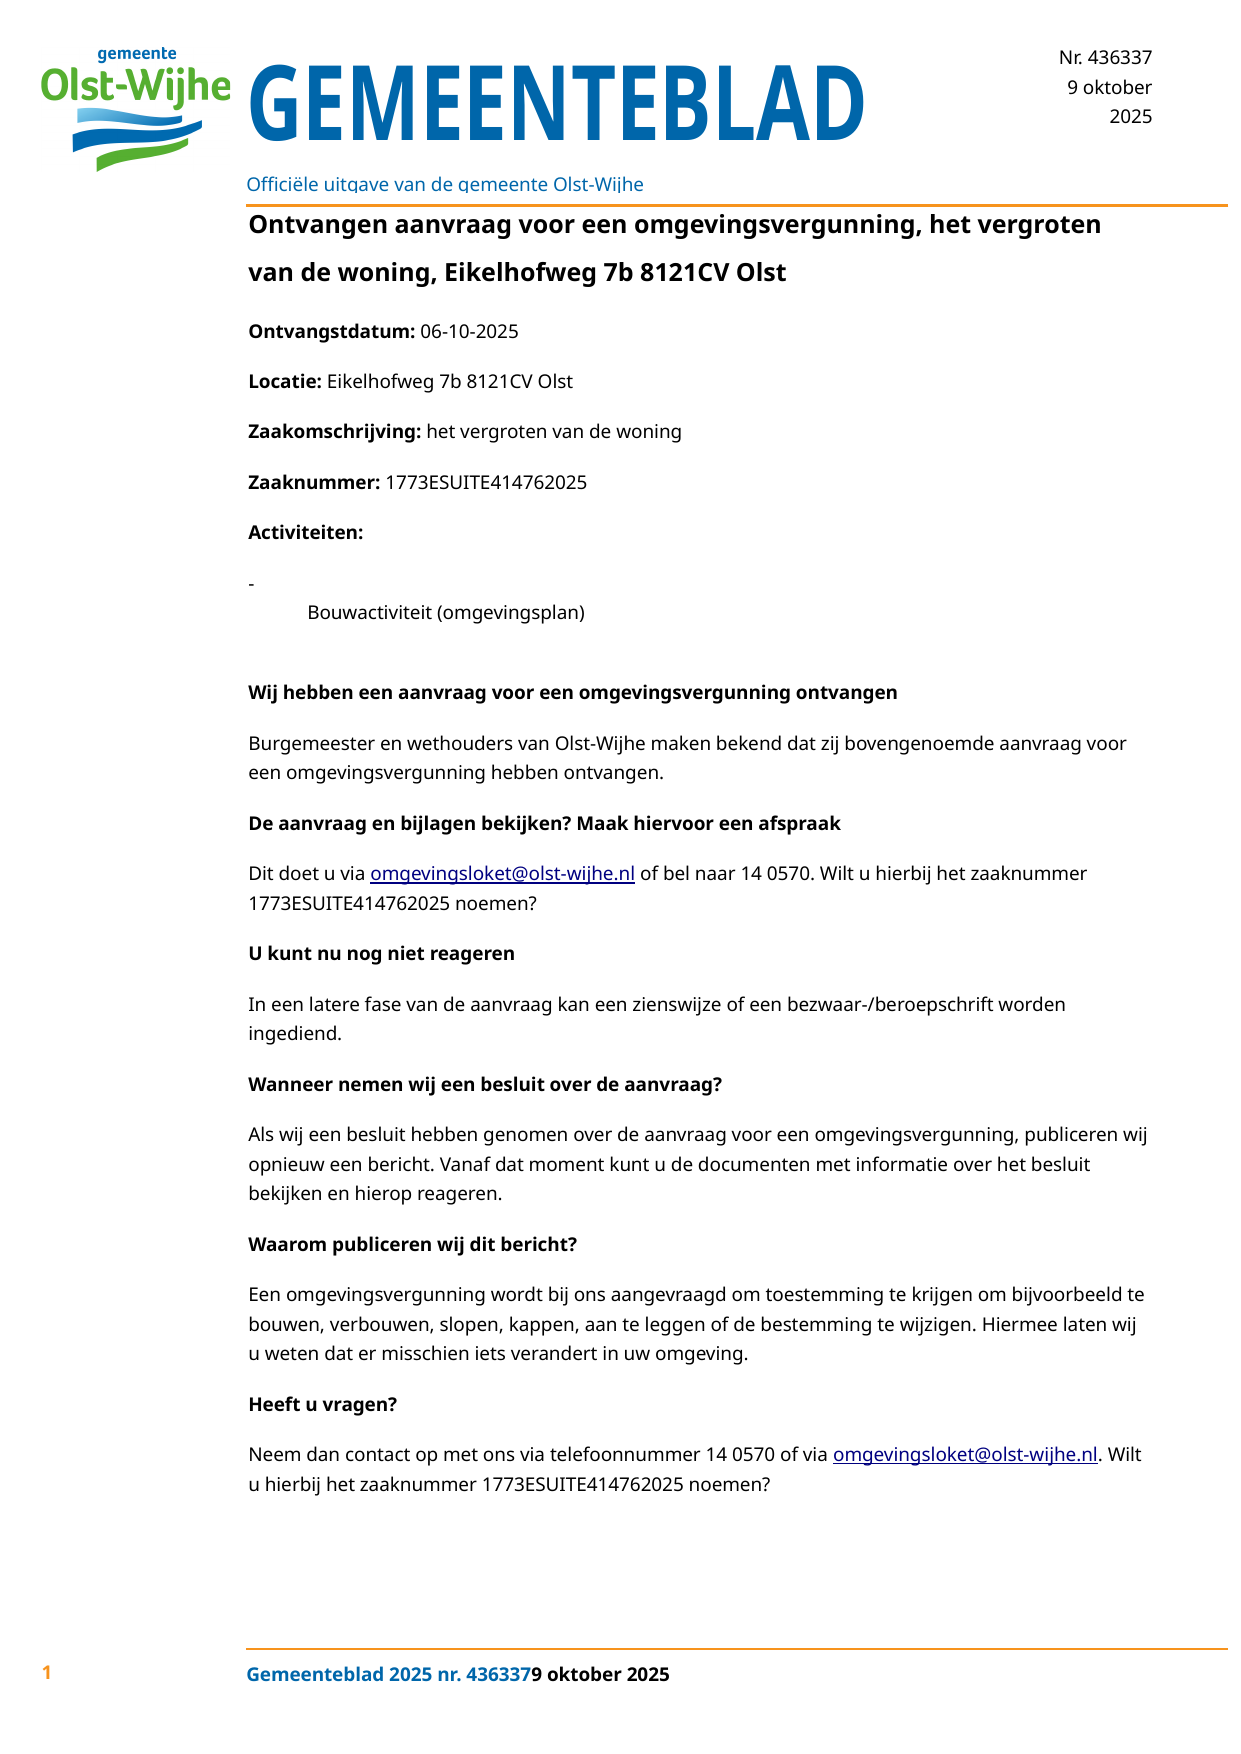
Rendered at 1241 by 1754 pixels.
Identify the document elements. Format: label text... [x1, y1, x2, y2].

text Zaaknummer: 1773ESUITE414762025 [248, 469, 1152, 495]
text Dit doet u via omgevingsloket@olst-wijhe.nl of bel naar 14 0570. Wilt u hierbij het zaaknummer 1773ESUITE414762025 noemen? [248, 860, 1152, 916]
text Burgemeester en wethouders van Olst-Wijhe maken bekend dat zij bovengenoemde aanvraag voor een omgevingsvergunning hebben ontvangen. [248, 730, 1152, 785]
list Bouwactiviteit (omgevingsplan) [248, 599, 1152, 625]
text Ontvangstdatum: 06-10-2025 [248, 318, 1152, 344]
text Activiteiten: [248, 519, 1152, 545]
text Ontvangen aanvraag voor een omgevingsvergunning, het vergroten van de woning, Eikelhofweg 7b 8121CV Olst [248, 207, 1152, 288]
text Zaakomschrijving: het vergroten van de woning [248, 419, 1152, 444]
text De aanvraag en bijlagen bekijken? Maak hiervoor een afspraak [248, 810, 1152, 836]
text Wij hebben een aanvraag voor een omgevingsvergunning ontvangen [248, 679, 1152, 705]
text U kunt nu nog niet reageren [248, 940, 1152, 966]
text Waarom publiceren wij dit bericht? [248, 1231, 1152, 1257]
text Als wij een besluit hebben genomen over de aanvraag voor een omgevingsvergunning, publiceren wij opnieuw een bericht. Vanaf dat moment kunt u de documenten met informatie over het besluit bekijken en hierop reageren. [248, 1121, 1152, 1206]
text Wanneer nemen wij een besluit over de aanvraag? [248, 1071, 1152, 1097]
text In een latere fase van de aanvraag kan een zienswijze of een bezwaar-/beroepschrift worden ingediend. [248, 991, 1152, 1046]
text Heeft u vragen? [248, 1391, 1152, 1417]
text Locatie: Eikelhofweg 7b 8121CV Olst [248, 368, 1152, 394]
text Neem dan contact op met ons via telefoonnummer 14 0570 of via omgevingsloket@olst-wijhe.nl. Wilt u hierbij het zaaknummer 1773ESUITE414762025 noemen? [248, 1441, 1152, 1497]
picture [41, 47, 231, 172]
text Een omgevingsvergunning wordt bij ons aangevraagd om toestemming te krijgen om bijvoorbeeld te bouwen, verbouwen, slopen, kappen, aan te leggen of de bestemming te wijzigen. Hiermee laten wij u weten dat er misschien iets verandert in uw omgeving. [248, 1281, 1152, 1366]
